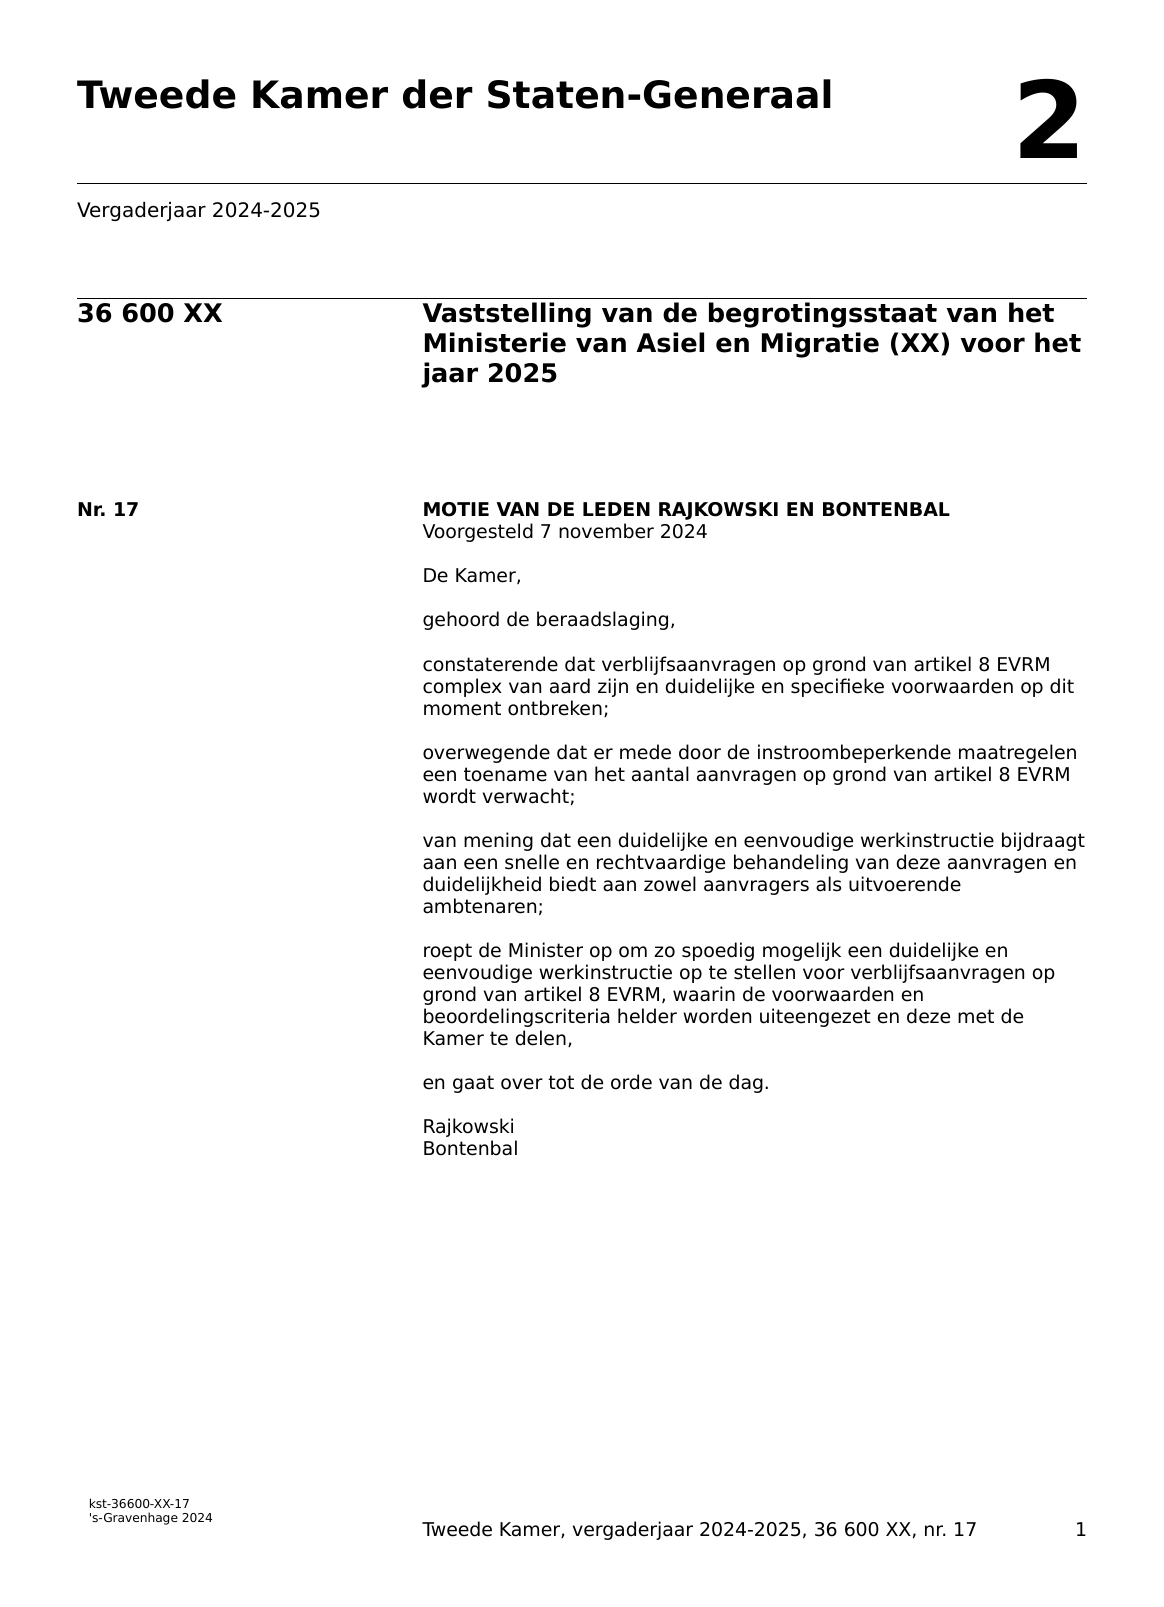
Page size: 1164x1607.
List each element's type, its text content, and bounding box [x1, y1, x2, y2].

text van mening dat een duidelijke en eenvoudige werkinstructie bijdraagt aan een snelle en rechtvaardige behandeling van deze aanvragen en duidelijkheid biedt aan zowel aanvragers als uitvoerende ambtenaren; [422, 830, 1087, 918]
text gehoord de beraadslaging, [422, 609, 1087, 631]
text constaterende dat verblijfsaanvragen op grond van artikel 8 EVRM complex van aard zijn en duidelijke en specifieke voorwaarden op dit moment ontbreken; [422, 653, 1087, 719]
text Rajkowski [422, 1116, 1087, 1138]
text De Kamer, [422, 565, 1087, 587]
text overwegende dat er mede door de instroombeperkende maatregelen een toename van het aantal aanvragen op grond van artikel 8 EVRM wordt verwacht; [422, 742, 1087, 808]
text kst-36600-XX-17 [88, 1497, 323, 1511]
subtitle 36 600 XX Vaststelling van de begrotingsstaat van het Ministerie van Asiel en Migratie (XX) voor het jaar 2025 [77, 299, 1087, 388]
text Voorgesteld 7 november 2024 [422, 521, 1087, 543]
text roept de Minister op om zo spoedig mogelijk een duidelijke en eenvoudige werkinstructie op te stellen voor verblijfsaanvragen op grond van artikel 8 EVRM, waarin de voorwaarden en beoordelingscriteria helder worden uiteengezet en deze met de Kamer te delen, [422, 940, 1087, 1050]
text en gaat over tot de orde van de dag. [422, 1072, 1087, 1094]
text 's-Gravenhage 2024 [88, 1511, 323, 1525]
subtitle Nr. 17 MOTIE VAN DE LEDEN RAJKOWSKI EN BONTENBAL [77, 499, 1087, 521]
table_header 2 [886, 59, 1087, 183]
text Bontenbal [422, 1138, 1087, 1160]
table_header Tweede Kamer der Staten-Generaal [77, 59, 886, 183]
table_cell Vergaderjaar 2024-2025 [77, 184, 1087, 298]
